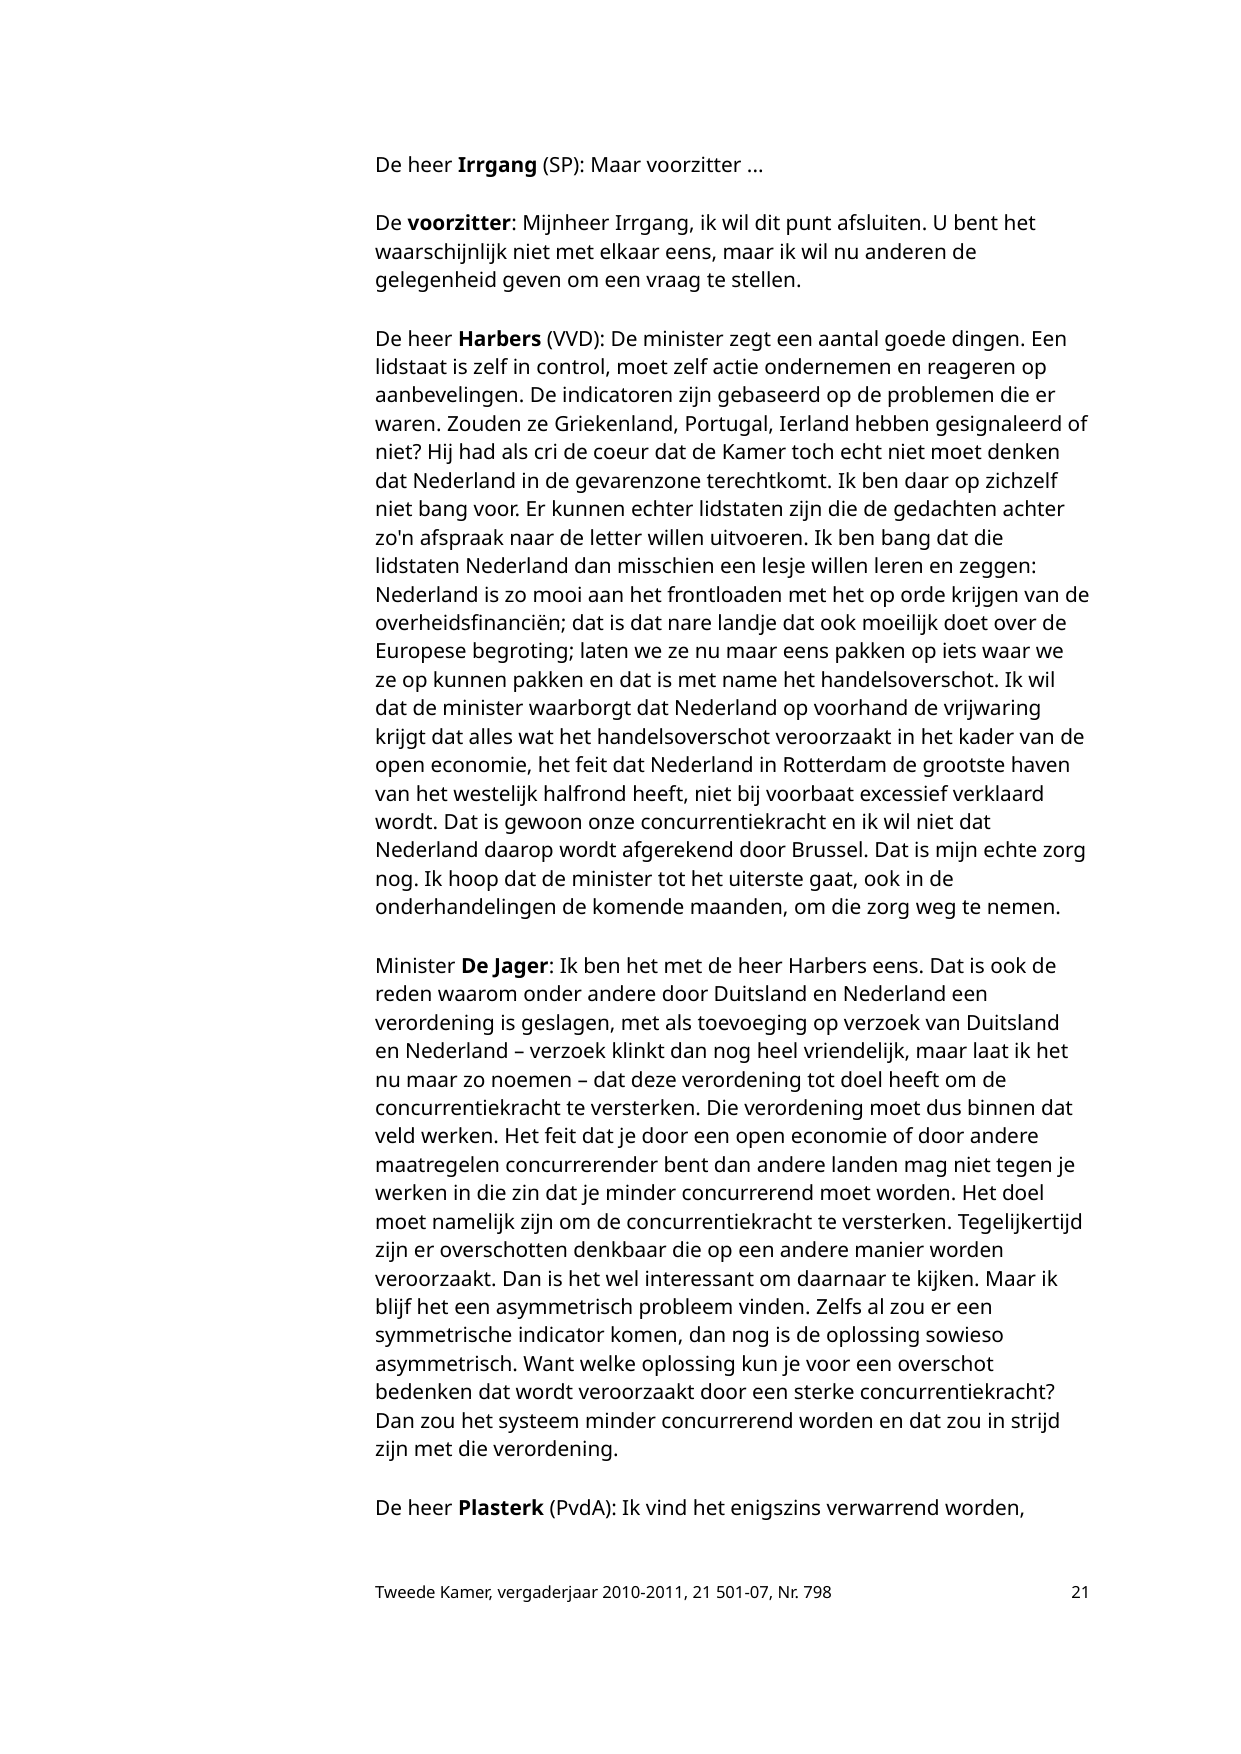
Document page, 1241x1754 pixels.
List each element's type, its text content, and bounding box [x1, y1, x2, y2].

text De heer Plasterk (PvdA): Ik vind het enigszins verwarrend worden, [375, 1493, 1090, 1521]
text De heer Harbers (VVD): De minister zegt een aantal goede dingen. Een lidstaat is zelf in control, moet zelf actie ondernemen en reageren op aanbevelingen. De indicatoren zijn gebaseerd op de problemen die er waren. Zouden ze Griekenland, Portugal, Ierland hebben gesignaleerd of niet? Hij had als cri de coeur dat de Kamer toch echt niet moet denken dat Nederland in de gevarenzone terechtkomt. Ik ben daar op zichzelf niet bang voor. Er kunnen echter lidstaten zijn die de gedachten achter zo'n afspraak naar de letter willen uitvoeren. Ik ben bang dat die lidstaten Nederland dan misschien een lesje willen leren en zeggen: Nederland is zo mooi aan het frontloaden met het op orde krijgen van de overheidsfinanciën; dat is dat nare landje dat ook moeilijk doet over de Europese begroting; laten we ze nu maar eens pakken op iets waar we ze op kunnen pakken en dat is met name het handelsoverschot. Ik wil dat de minister waarborgt dat Nederland op voorhand de vrijwaring krijgt dat alles wat het handelsoverschot veroorzaakt in het kader van de open economie, het feit dat Nederland in Rotterdam de grootste haven van het westelijk halfrond heeft, niet bij voorbaat excessief verklaard wordt. Dat is gewoon onze concurrentiekracht en ik wil niet dat Nederland daarop wordt afgerekend door Brussel. Dat is mijn echte zorg nog. Ik hoop dat de minister tot het uiterste gaat, ook in de onderhandelingen de komende maanden, om die zorg weg te nemen. [375, 324, 1090, 921]
text De heer Irrgang (SP): Maar voorzitter ... [375, 150, 1090, 178]
text De voorzitter: Mijnheer Irrgang, ik wil dit punt afsluiten. U bent het waarschijnlijk niet met elkaar eens, maar ik wil nu anderen de gelegenheid geven om een vraag te stellen. [375, 208, 1090, 294]
text Minister De Jager: Ik ben het met de heer Harbers eens. Dat is ook de reden waarom onder andere door Duitsland en Nederland een verordening is geslagen, met als toevoeging op verzoek van Duitsland en Nederland – verzoek klinkt dan nog heel vriendelijk, maar laat ik het nu maar zo noemen – dat deze verordening tot doel heeft om de concurrentiekracht te versterken. Die verordening moet dus binnen dat veld werken. Het feit dat je door een open economie of door andere maatregelen concurrerender bent dan andere landen mag niet tegen je werken in die zin dat je minder concurrerend moet worden. Het doel moet namelijk zijn om de concurrentiekracht te versterken. Tegelijkertijd zijn er overschotten denkbaar die op een andere manier worden veroorzaakt. Dan is het wel interessant om daarnaar te kijken. Maar ik blijf het een asymmetrisch probleem vinden. Zelfs al zou er een symmetrische indicator komen, dan nog is de oplossing sowieso asymmetrisch. Want welke oplossing kun je voor een overschot bedenken dat wordt veroorzaakt door een sterke concurrentiekracht? Dan zou het systeem minder concurrerend worden en dat zou in strijd zijn met die verordening. [375, 951, 1090, 1463]
